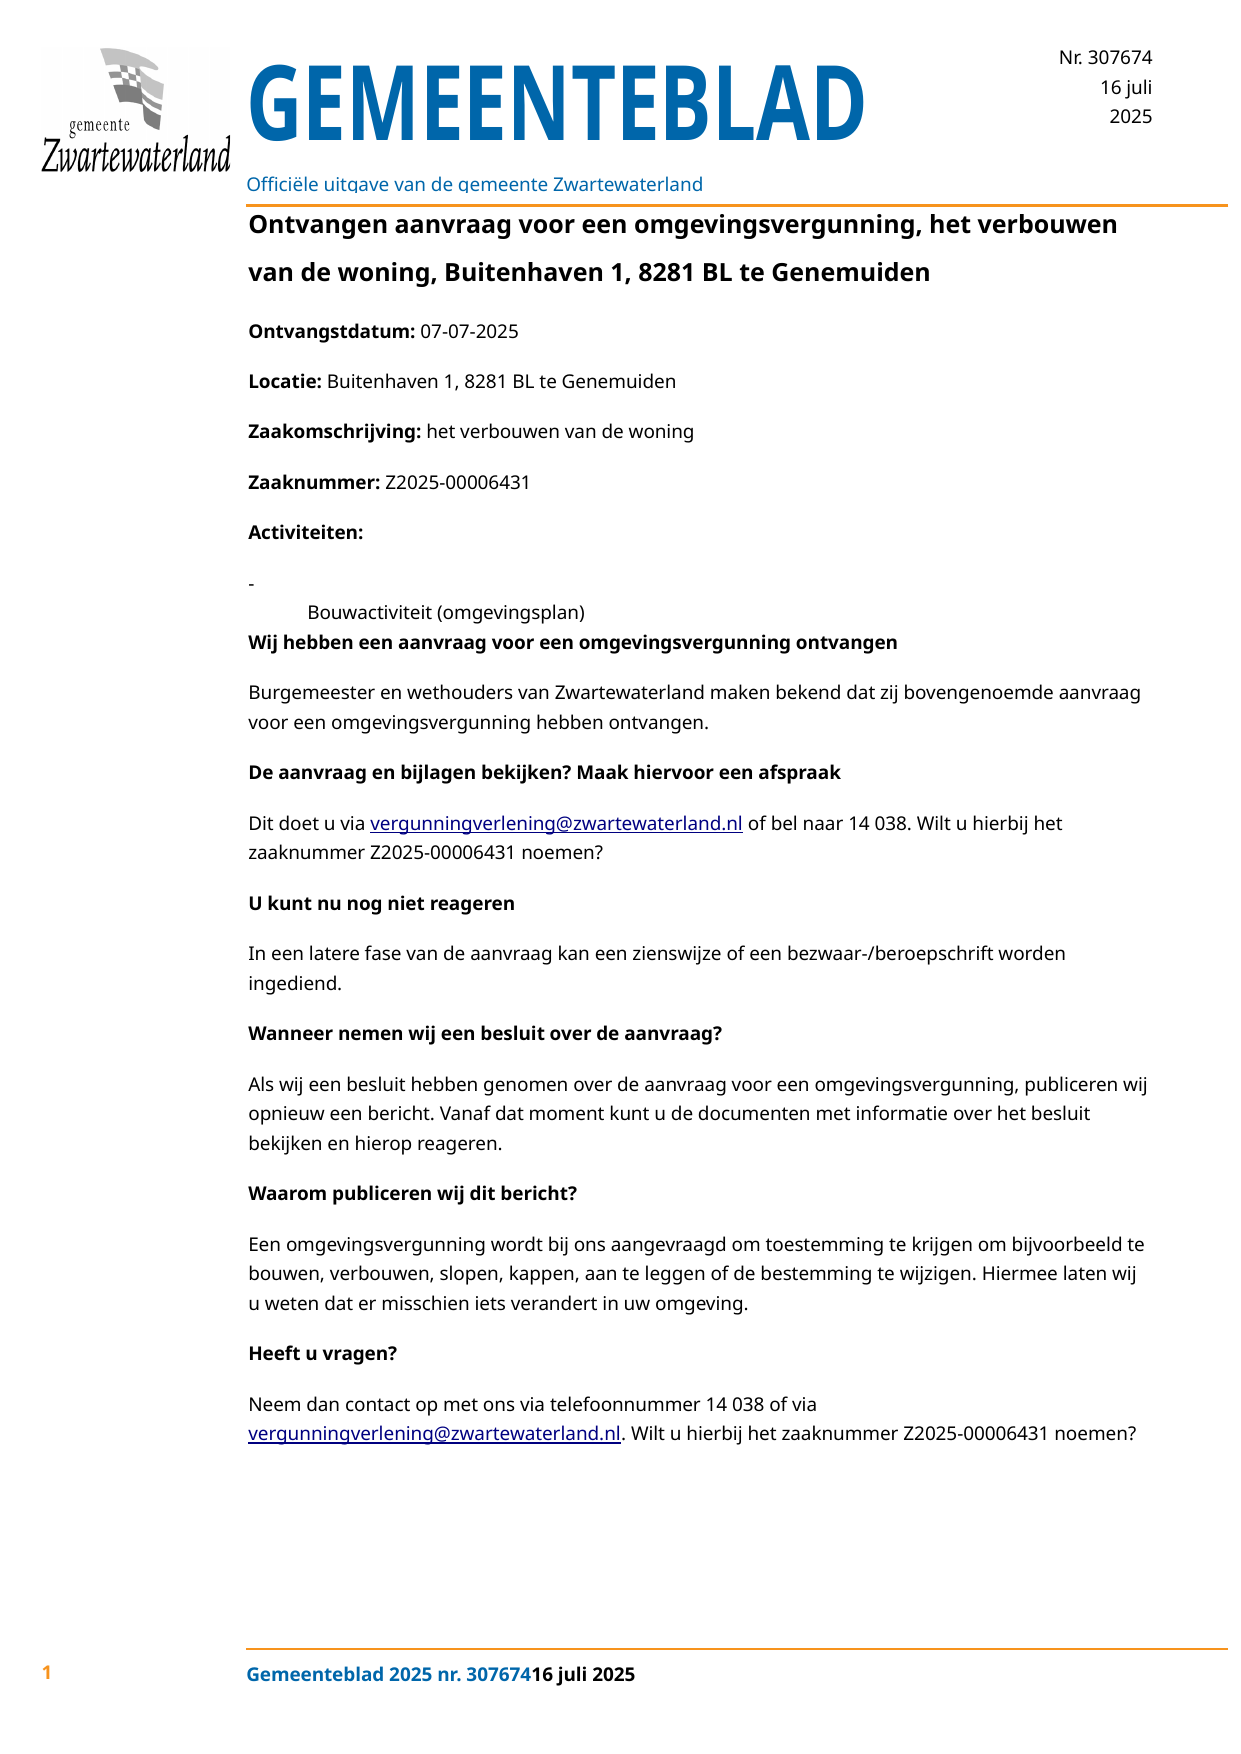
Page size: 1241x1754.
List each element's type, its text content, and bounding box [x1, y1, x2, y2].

text U kunt nu nog niet reageren [248, 890, 1152, 916]
text Zaakomschrijving: het verbouwen van de woning [248, 419, 1152, 444]
text De aanvraag en bijlagen bekijken? Maak hiervoor een afspraak [248, 759, 1152, 785]
text In een latere fase van de aanvraag kan een zienswijze of een bezwaar-/beroepschrift worden ingediend. [248, 940, 1152, 996]
text Activiteiten: [248, 519, 1152, 545]
text Wanneer nemen wij een besluit over de aanvraag? [248, 1020, 1152, 1046]
text Ontvangen aanvraag voor een omgevingsvergunning, het verbouwen van de woning, Buitenhaven 1, 8281 BL te Genemuiden [248, 207, 1152, 288]
text Neem dan contact op met ons via telefoonnummer 14 038 of via vergunningverlening@zwartewaterland.nl. Wilt u hierbij het zaaknummer Z2025-00006431 noemen? [248, 1391, 1152, 1446]
text Zaaknummer: Z2025-00006431 [248, 469, 1152, 495]
text Burgemeester en wethouders van Zwartewaterland maken bekend dat zij bovengenoemde aanvraag voor een omgevingsvergunning hebben ontvangen. [248, 679, 1152, 735]
text Als wij een besluit hebben genomen over de aanvraag voor een omgevingsvergunning, publiceren wij opnieuw een bericht. Vanaf dat moment kunt u de documenten met informatie over het besluit bekijken en hierop reageren. [248, 1071, 1152, 1156]
text Heeft u vragen? [248, 1340, 1152, 1366]
text Een omgevingsvergunning wordt bij ons aangevraagd om toestemming te krijgen om bijvoorbeeld te bouwen, verbouwen, slopen, kappen, aan te leggen of de bestemming te wijzigen. Hiermee laten wij u weten dat er misschien iets verandert in uw omgeving. [248, 1231, 1152, 1316]
text Locatie: Buitenhaven 1, 8281 BL te Genemuiden [248, 368, 1152, 394]
picture [41, 47, 231, 172]
text Wij hebben een aanvraag voor een omgevingsvergunning ontvangen [248, 629, 1152, 655]
list Bouwactiviteit (omgevingsplan) [248, 599, 1152, 625]
text Dit doet u via vergunningverlening@zwartewaterland.nl of bel naar 14 038. Wilt u hierbij het zaaknummer Z2025-00006431 noemen? [248, 810, 1152, 865]
text Ontvangstdatum: 07-07-2025 [248, 318, 1152, 344]
text Waarom publiceren wij dit bericht? [248, 1180, 1152, 1206]
